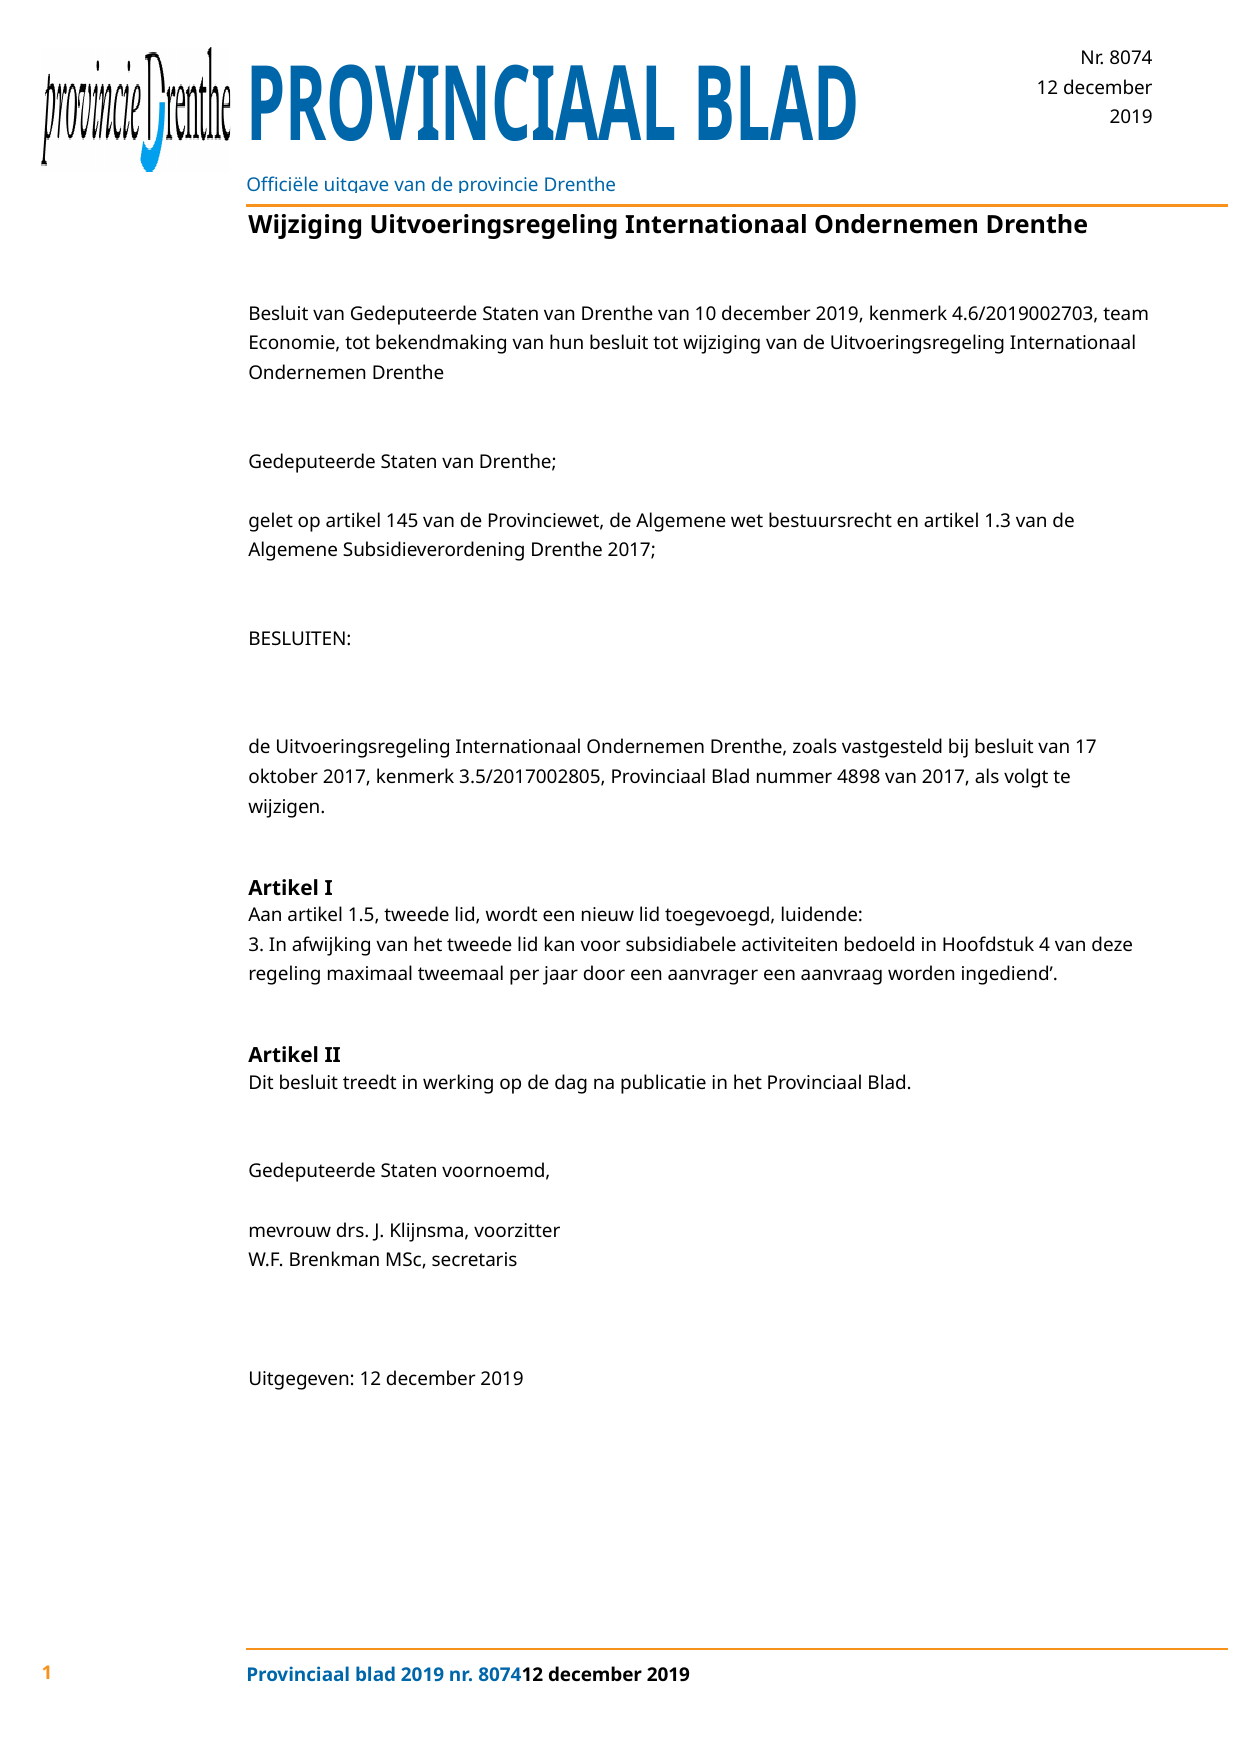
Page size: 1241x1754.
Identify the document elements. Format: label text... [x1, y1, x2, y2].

text Uitgegeven: 12 december 2019 [248, 1365, 1152, 1391]
text Dit besluit treedt in werking op de dag na publicatie in het Provinciaal Blad. [248, 1069, 1152, 1095]
text W.F. Brenkman MSc, secretaris [248, 1246, 1152, 1272]
text BESLUITEN: [248, 625, 1152, 651]
text Gedeputeerde Staten voornoemd, [248, 1158, 1152, 1183]
text Artikel II [248, 1041, 1152, 1069]
text Wijziging Uitvoeringsregeling Internationaal Ondernemen Drenthe [248, 207, 1152, 241]
text gelet op artikel 145 van de Provinciewet, de Algemene wet bestuursrecht en artikel 1.3 van de Algemene Subsidieverordening Drenthe 2017; [248, 507, 1152, 562]
picture [41, 47, 231, 172]
text Aan artikel 1.5, tweede lid, wordt een nieuw lid toegevoegd, luidende: [248, 901, 1152, 927]
text Gedeputeerde Staten van Drenthe; [248, 448, 1152, 473]
text 3. In afwijking van het tweede lid kan voor subsidiabele activiteiten bedoeld in Hoofdstuk 4 van deze regeling maximaal tweemaal per jaar door een aanvrager een aanvraag worden ingediend’. [248, 931, 1152, 986]
text Besluit van Gedeputeerde Staten van Drenthe van 10 december 2019, kenmerk 4.6/2019002703, team Economie, tot bekendmaking van hun besluit tot wijziging van de Uitvoeringsregeling Internationaal Ondernemen Drenthe [248, 300, 1152, 385]
text de Uitvoeringsregeling Internationaal Ondernemen Drenthe, zoals vastgesteld bij besluit van 17 oktober 2017, kenmerk 3.5/2017002805, Provinciaal Blad nummer 4898 van 2017, als volgt te wijzigen. [248, 734, 1152, 819]
text mevrouw drs. J. Klijnsma, voorzitter [248, 1217, 1152, 1243]
text Artikel I [248, 873, 1152, 901]
